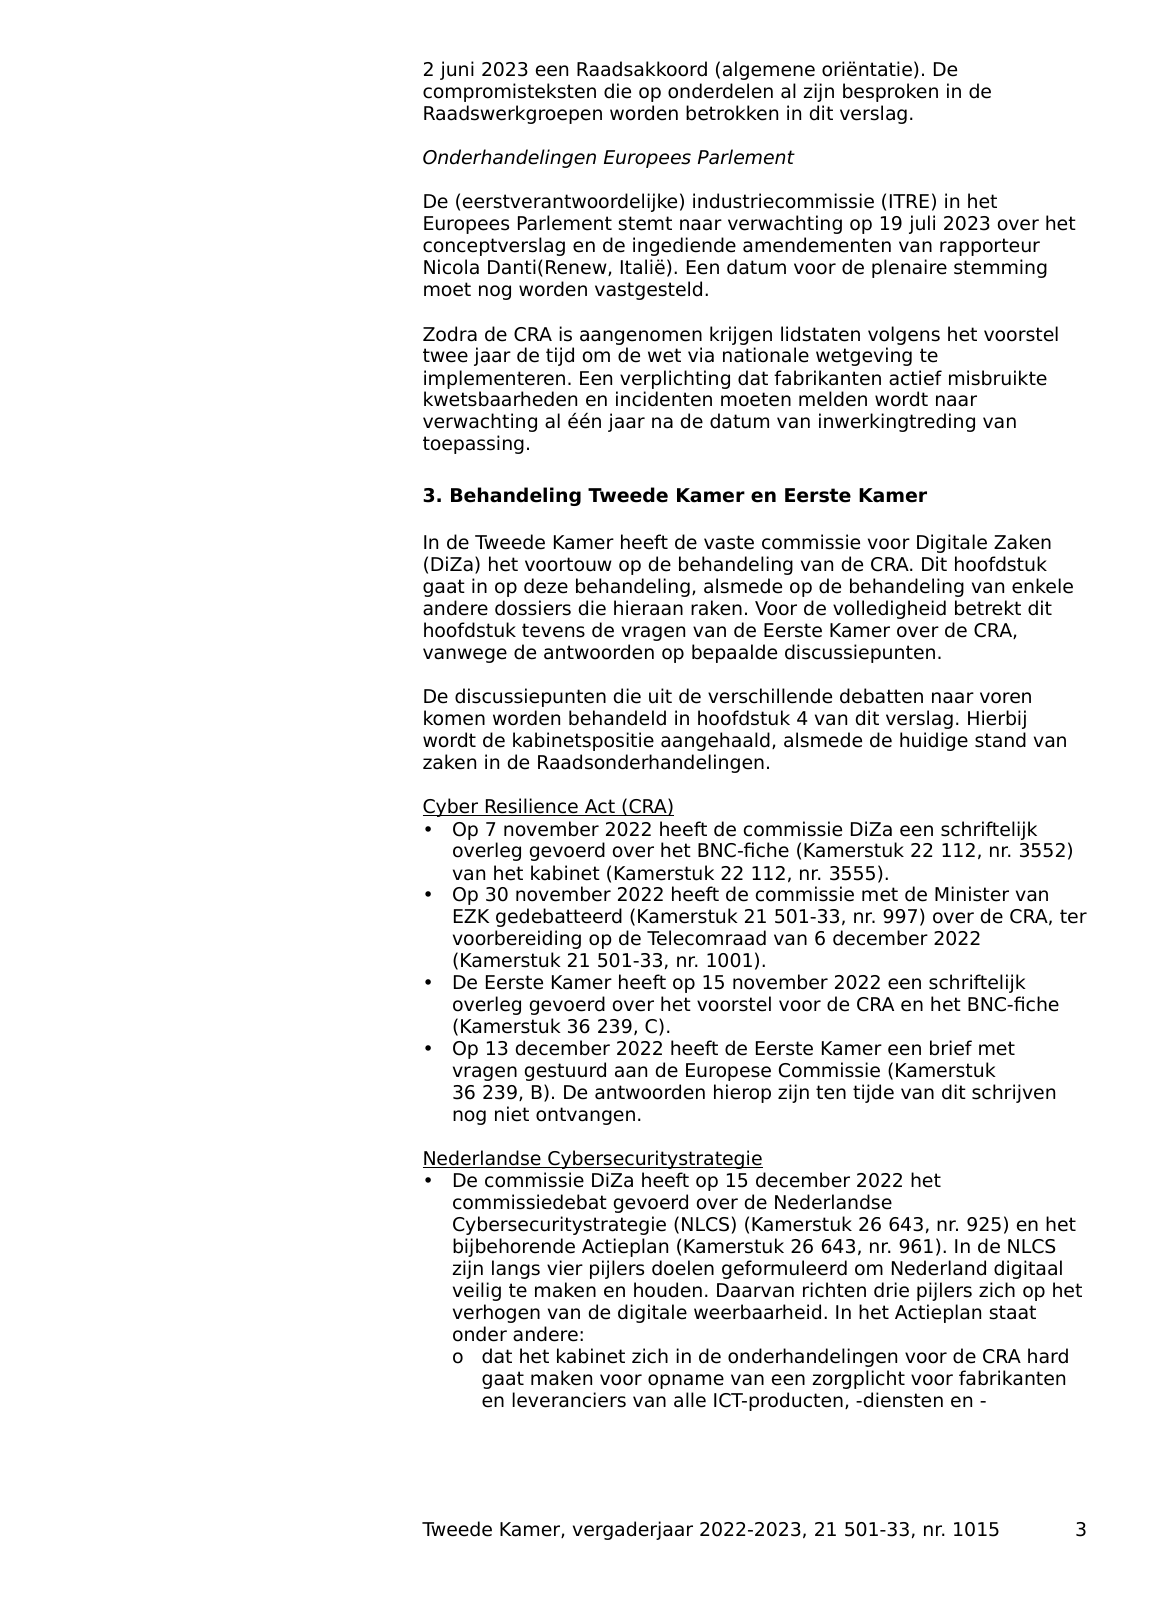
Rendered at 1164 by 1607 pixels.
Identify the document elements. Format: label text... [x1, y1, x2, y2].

text o dat het kabinet zich in de onderhandelingen voor de CRA hard gaat maken voor opname van een zorgplicht voor fabrikanten en leveranciers van alle ICT-producten, -diensten en [452, 1346, 1087, 1412]
text 2 juni 2023 een Raadsakkoord (algemene oriëntatie). De compromisteksten die op onderdelen al zijn besproken in de Raadswerkgroepen worden betrokken in dit verslag. [422, 59, 1087, 125]
text • De commissie DiZa heeft op 15 december 2022 het commissiedebat gevoerd over de Nederlandse Cybersecuritystrategie (NLCS) (Kamerstuk 26 643, nr. 925) en het bijbehorende Actieplan (Kamerstuk 26 643, nr. 961). In de NLCS zijn langs vier pijlers doelen geformuleerd om Nederland digitaal veilig te maken en houden. Daarvan richten drie pijlers zich op het verhogen van de digitale weerbaarheid. In het Actieplan staat onder andere: [422, 1170, 1087, 1346]
text • De Eerste Kamer heeft op 15 november 2022 een schriftelijk overleg gevoerd over het voorstel voor de CRA en het BNC-fiche (Kamerstuk 36 239, C). [422, 972, 1087, 1038]
text • Op 30 november 2022 heeft de commissie met de Minister van EZK gedebatteerd (Kamerstuk 21 501-33, nr. 997) over de CRA, ter voorbereiding op de Telecomraad van 6 december 2022 (Kamerstuk 21 501-33, nr. 1001). [422, 884, 1087, 972]
subtitle Onderhandelingen Europees Parlement [422, 147, 1087, 169]
text De (eerstverantwoordelijke) industriecommissie (ITRE) in het Europees Parlement stemt naar verwachting op 19 juli 2023 over het conceptverslag en de ingediende amendementen van rapporteur Nicola Danti(Renew, Italië). Een datum voor de plenaire stemming moet nog worden vastgesteld. [422, 191, 1087, 301]
text De discussiepunten die uit de verschillende debatten naar voren komen worden behandeld in hoofdstuk 4 van dit verslag. Hierbij wordt de kabinetspositie aangehaald, alsmede de huidige stand van zaken in de Raadsonderhandelingen. [422, 686, 1087, 774]
text Zodra de CRA is aangenomen krijgen lidstaten volgens het voorstel twee jaar de tijd om de wet via nationale wetgeving te implementeren. Een verplichting dat fabrikanten actief misbruikte kwetsbaarheden en incidenten moeten melden wordt naar verwachting al één jaar na de datum van inwerkingtreding van toepassing. [422, 323, 1087, 455]
subtitle Nederlandse Cybersecuritystrategie [422, 1148, 1087, 1170]
text In de Tweede Kamer heeft de vaste commissie voor Digitale Zaken (DiZa) het voortouw op de behandeling van de CRA. Dit hoofdstuk gaat in op deze behandeling, alsmede op de behandeling van enkele andere dossiers die hieraan raken. Voor de volledigheid betrekt dit hoofdstuk tevens de vragen van de Eerste Kamer over de CRA, vanwege de antwoorden op bepaalde discussiepunten. [422, 532, 1087, 664]
text • Op 13 december 2022 heeft de Eerste Kamer een brief met vragen gestuurd aan de Europese Commissie (Kamerstuk 36 239, B). De antwoorden hierop zijn ten tijde van dit schrijven nog niet ontvangen. [422, 1038, 1087, 1126]
subtitle Cyber Resilience Act (CRA) [422, 796, 1087, 818]
subtitle 3. Behandeling Tweede Kamer en Eerste Kamer [422, 485, 1087, 507]
text • Op 7 november 2022 heeft de commissie DiZa een schriftelijk overleg gevoerd over het BNC-fiche (Kamerstuk 22 112, nr. 3552) van het kabinet (Kamerstuk 22 112, nr. 3555). [422, 818, 1087, 884]
